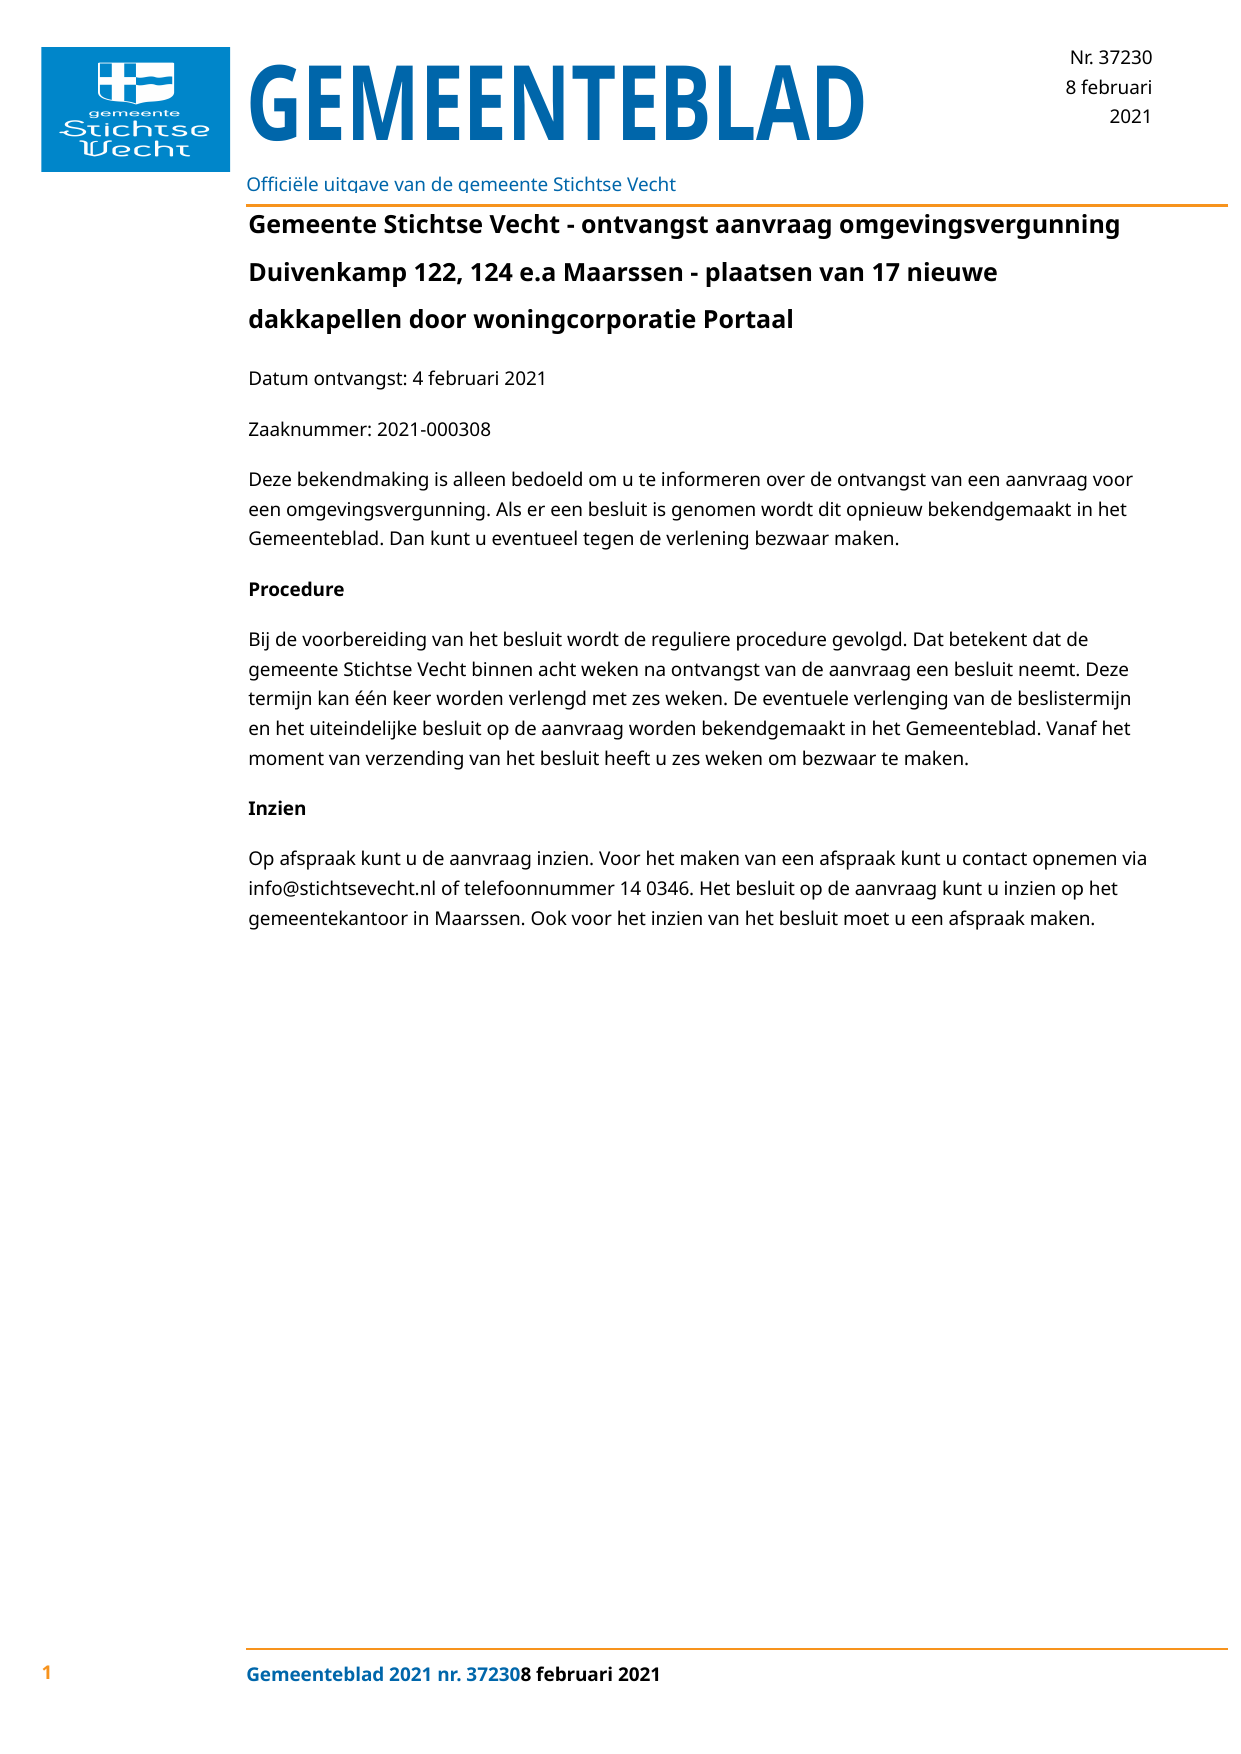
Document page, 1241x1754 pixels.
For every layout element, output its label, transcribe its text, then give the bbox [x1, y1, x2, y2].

text Datum ontvangst: 4 februari 2021 [248, 366, 1152, 391]
picture [99, 63, 135, 101]
text Deze bekendmaking is alleen bedoeld om u te informeren over de ontvangst van een aanvraag voor een omgevingsvergunning. Als er een besluit is genomen wordt dit opnieuw bekendgemaakt in het Gemeenteblad. Dan kunt u eventueel tegen de verlening bezwaar maken. [248, 466, 1152, 551]
picture [137, 63, 174, 103]
text Gemeente Stichtse Vecht - ontvangst aanvraag omgevingsvergunning Duivenkamp 122, 124 e.a Maarssen - plaatsen van 17 nieuwe dakkapellen door woningcorporatie Portaal [248, 207, 1152, 336]
text Bij de voorbereiding van het besluit wordt de reguliere procedure gevolgd. Dat betekent dat de gemeente Stichtse Vecht binnen acht weken na ontvangst van de aanvraag een besluit neemt. Deze termijn kan één keer worden verlengd met zes weken. De eventuele verlenging van de beslistermijn en het uiteindelijke besluit op de aanvraag worden bekendgemaakt in het Gemeenteblad. Vanaf het moment van verzending van het besluit heeft u zes weken om bezwaar te maken. [248, 626, 1152, 770]
text Inzien [248, 795, 1152, 821]
text Zaaknummer: 2021-000308 [248, 416, 1152, 442]
text Procedure [248, 576, 1152, 602]
text Op afspraak kunt u de aanvraag inzien. Voor het maken van een afspraak kunt u contact opnemen via info@stichtsevecht.nl of telefoonnummer 14 0346. Het besluit op de aanvraag kunt u inzien op het gemeentekantoor in Maarssen. Ook voor het inzien van het besluit moet u een afspraak maken. [248, 846, 1152, 930]
